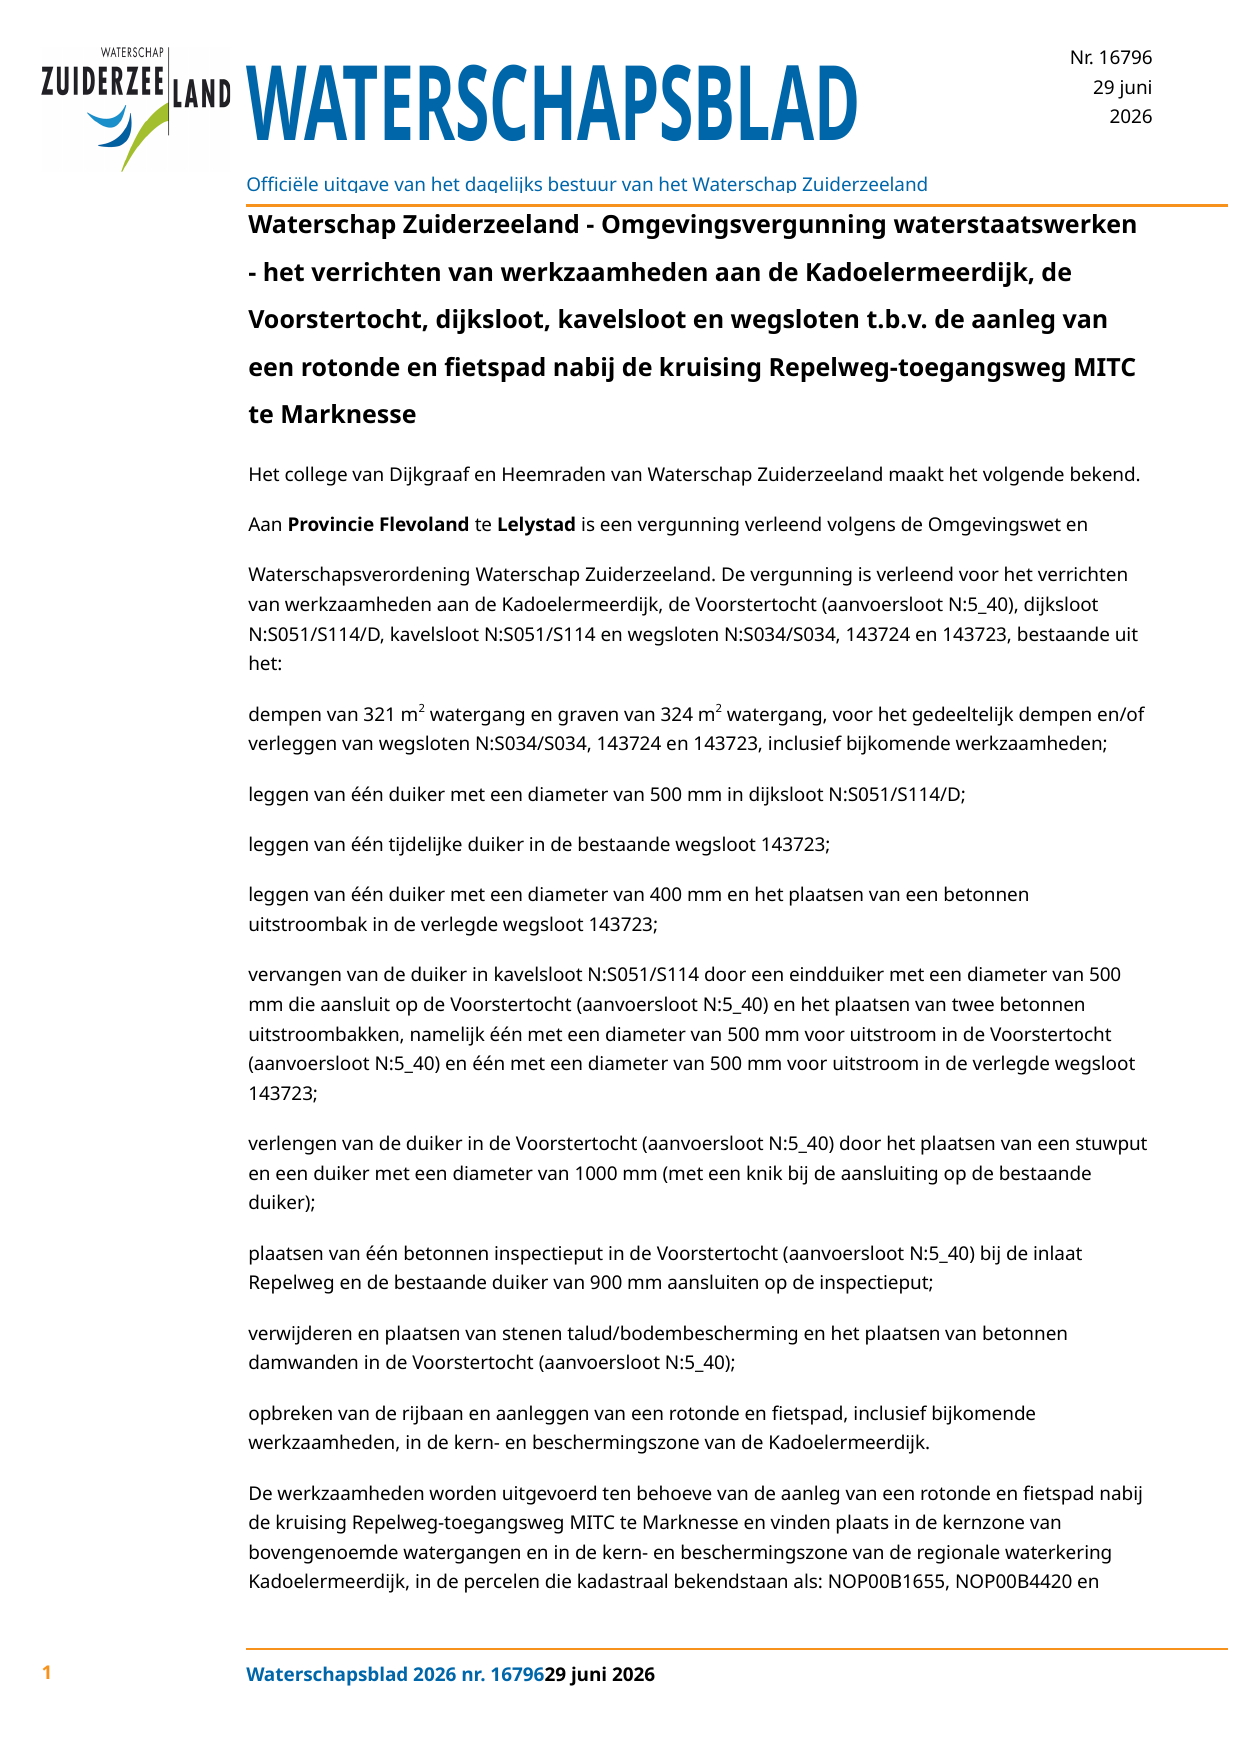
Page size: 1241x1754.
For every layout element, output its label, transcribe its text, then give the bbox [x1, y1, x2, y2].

picture [41, 47, 231, 172]
text leggen van één duiker met een diameter van 400 mm en het plaatsen van een betonnen uitstroombak in de verlegde wegsloot 143723; [248, 882, 1152, 937]
text leggen van één tijdelijke duiker in de bestaande wegsloot 143723; [248, 831, 1152, 857]
text opbreken van de rijbaan en aanleggen van een rotonde en fietspad, inclusief bijkomende werkzaamheden, in de kern- en beschermingszone van de Kadoelermeerdijk. [248, 1400, 1152, 1455]
text leggen van één duiker met een diameter van 500 mm in dijksloot N:S051/S114/D; [248, 781, 1152, 806]
text verwijderen en plaatsen van stenen talud/bodembescherming en het plaatsen van betonnen damwanden in de Voorstertocht (aanvoersloot N:5_40); [248, 1320, 1152, 1375]
text dempen van 321 m2 watergang en graven van 324 m2 watergang, voor het gedeeltelijk dempen en/of verleggen van wegsloten N:S034/S034, 143724 en 143723, inclusief bijkomende werkzaamheden; [248, 701, 1152, 756]
text Waterschap Zuiderzeeland - Omgevingsvergunning waterstaatswerken - het verrichten van werkzaamheden aan de Kadoelermeerdijk, de Voorstertocht, dijksloot, kavelsloot en wegsloten t.b.v. de aanleg van een rotonde en fietspad nabij de kruising Repelweg-toegangsweg MITC te Marknesse [248, 207, 1152, 431]
text verlengen van de duiker in de Voorstertocht (aanvoersloot N:5_40) door het plaatsen van een stuwput en een duiker met een diameter van 1000 mm (met een knik bij de aansluiting op de bestaande duiker); [248, 1130, 1152, 1215]
text Waterschapsverordening Waterschap Zuiderzeeland. De vergunning is verleend voor het verrichten van werkzaamheden aan de Kadoelermeerdijk, de Voorstertocht (aanvoersloot N:5_40), dijksloot N:S051/S114/D, kavelsloot N:S051/S114 en wegsloten N:S034/S034, 143724 en 143723, bestaande uit het: [248, 562, 1152, 676]
text plaatsen van één betonnen inspectieput in de Voorstertocht (aanvoersloot N:5_40) bij de inlaat Repelweg en de bestaande duiker van 900 mm aansluiten op de inspectieput; [248, 1240, 1152, 1295]
text Aan Provincie Flevoland te Lelystad is een vergunning verleend volgens de Omgevingswet en [248, 511, 1152, 537]
text Het college van Dijkgraaf en Heemraden van Waterschap Zuiderzeeland maakt het volgende bekend. [248, 461, 1152, 486]
text De werkzaamheden worden uitgevoerd ten behoeve van de aanleg van een rotonde en fietspad nabij de kruising Repelweg-toegangsweg MITC te Marknesse en vinden plaats in de kernzone van bovengenoemde watergangen en in de kern- en beschermingszone van de regionale waterkering Kadoelermeerdijk, in de percelen die kadastraal bekendstaan als: NOP00B1655, NOP00B4420 en [248, 1480, 1152, 1594]
text vervangen van de duiker in kavelsloot N:S051/S114 door een eindduiker met een diameter van 500 mm die aansluit op de Voorstertocht (aanvoersloot N:5_40) en het plaatsen van twee betonnen uitstroombakken, namelijk één met een diameter van 500 mm voor uitstroom in de Voorstertocht (aanvoersloot N:5_40) en één met een diameter van 500 mm voor uitstroom in de verlegde wegsloot 143723; [248, 962, 1152, 1106]
